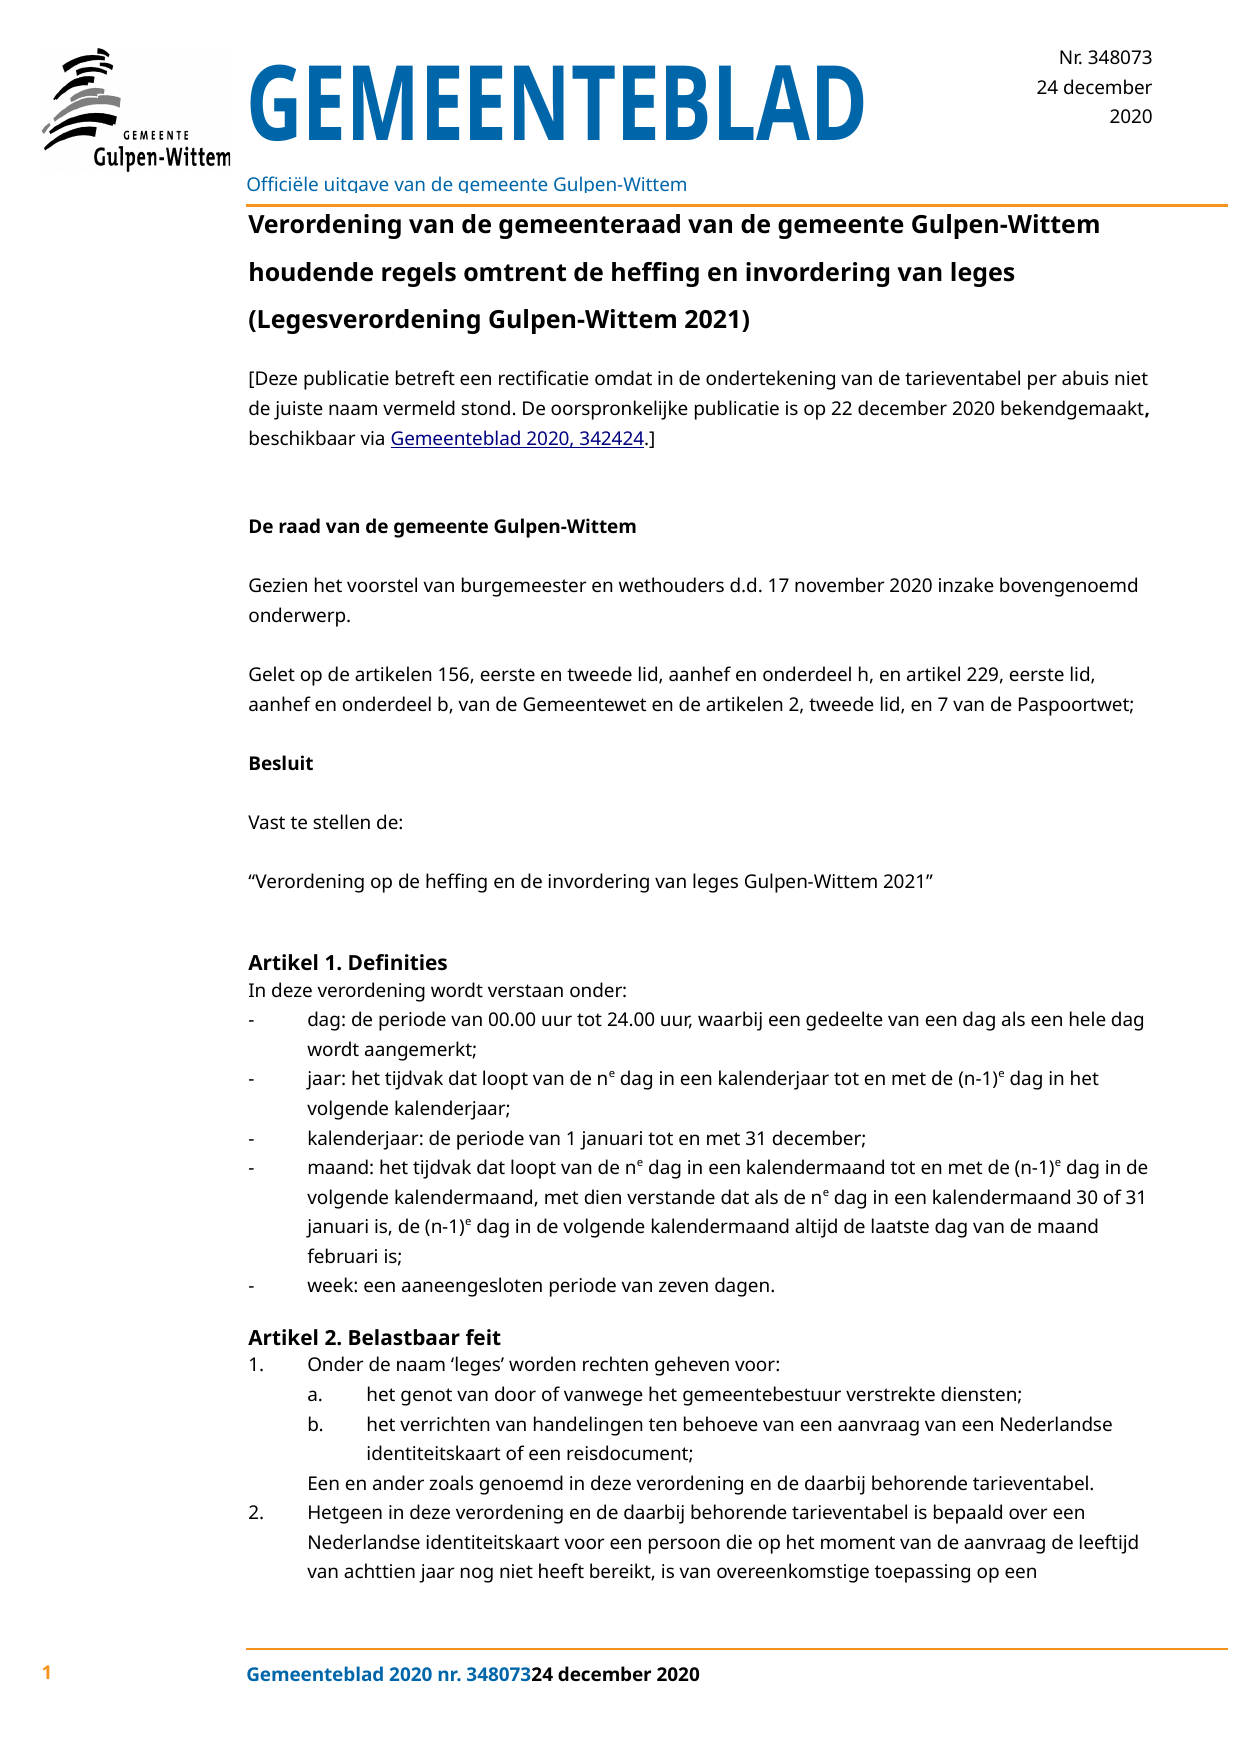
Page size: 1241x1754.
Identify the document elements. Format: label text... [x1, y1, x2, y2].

list dag: de periode van 00.00 uur tot 24.00 uur, waarbij een gedeelte van een dag als een hele dag wordt aangemerkt; [248, 1006, 1152, 1062]
list Onder de naam ‘leges’ worden rechten geheven voor: [248, 1352, 1152, 1377]
list jaar: het tijdvak dat loopt van de ne dag in een kalenderjaar tot en met de (n-1)e dag in het volgende kalenderjaar; [248, 1066, 1152, 1121]
text Gelet op de artikelen 156, eerste en tweede lid, aanhef en onderdeel h, en artikel 229, eerste lid, aanhef en onderdeel b, van de Gemeentewet en de artikelen 2, tweede lid, en 7 van de Paspoortwet; [248, 661, 1152, 717]
text Artikel 2. Belastbaar feit [248, 1323, 1152, 1352]
list maand: het tijdvak dat loopt van de ne dag in een kalendermaand tot en met de (n-1)e dag in de volgende kalendermaand, met dien verstande dat als de ne dag in een kalendermaand 30 of 31 januari is, de (n-1)e dag in de volgende kalendermaand altijd de laatste dag van de maand februari is; [248, 1154, 1152, 1269]
picture [41, 47, 231, 172]
list Hetgeen in deze verordening en de daarbij behorende tarieventabel is bepaald over een Nederlandse identiteitskaart voor een persoon die op het moment van de aanvraag de leeftijd van achttien jaar nog niet heeft bereikt, is van overeenkomstige toepassing op een [248, 1499, 1152, 1584]
list het verrichten van handelingen ten behoeve van een aanvraag van een Nederlandse identiteitskaart of een reisdocument; [307, 1411, 1152, 1466]
text In deze verordening wordt verstaan onder: [248, 977, 1152, 1003]
text [Deze publicatie betreft een rectificatie omdat in de ondertekening van de tarieventabel per abuis niet de juiste naam vermeld stond. De oorspronkelijke publicatie is op 22 december 2020 bekendgemaakt, beschikbaar via Gemeenteblad 2020, 342424.] [248, 366, 1152, 450]
text Verordening van de gemeenteraad van de gemeente Gulpen-Wittem houdende regels omtrent de heffing en invordering van leges (Legesverordening Gulpen-Wittem 2021) [248, 207, 1152, 336]
list het genot van door of vanwege het gemeentebestuur verstrekte diensten; [307, 1381, 1152, 1407]
text “Verordening op de heffing en de invordering van leges Gulpen-Wittem 2021” [248, 868, 1152, 894]
text Gezien het voorstel van burgemeester en wethouders d.d. 17 november 2020 inzake bovengenoemd onderwerp. [248, 573, 1152, 628]
text Artikel 1. Definities [248, 948, 1152, 977]
text Vast te stellen de: [248, 809, 1152, 835]
list Een en ander zoals genoemd in deze verordening en de daarbij behorende tarieventabel. [248, 1470, 1152, 1496]
list kalenderjaar: de periode van 1 januari tot en met 31 december; [248, 1125, 1152, 1151]
list week: een aaneengesloten periode van zeven dagen. [248, 1273, 1152, 1298]
text De raad van de gemeente Gulpen-Wittem [248, 513, 1152, 539]
text Besluit [248, 750, 1152, 776]
